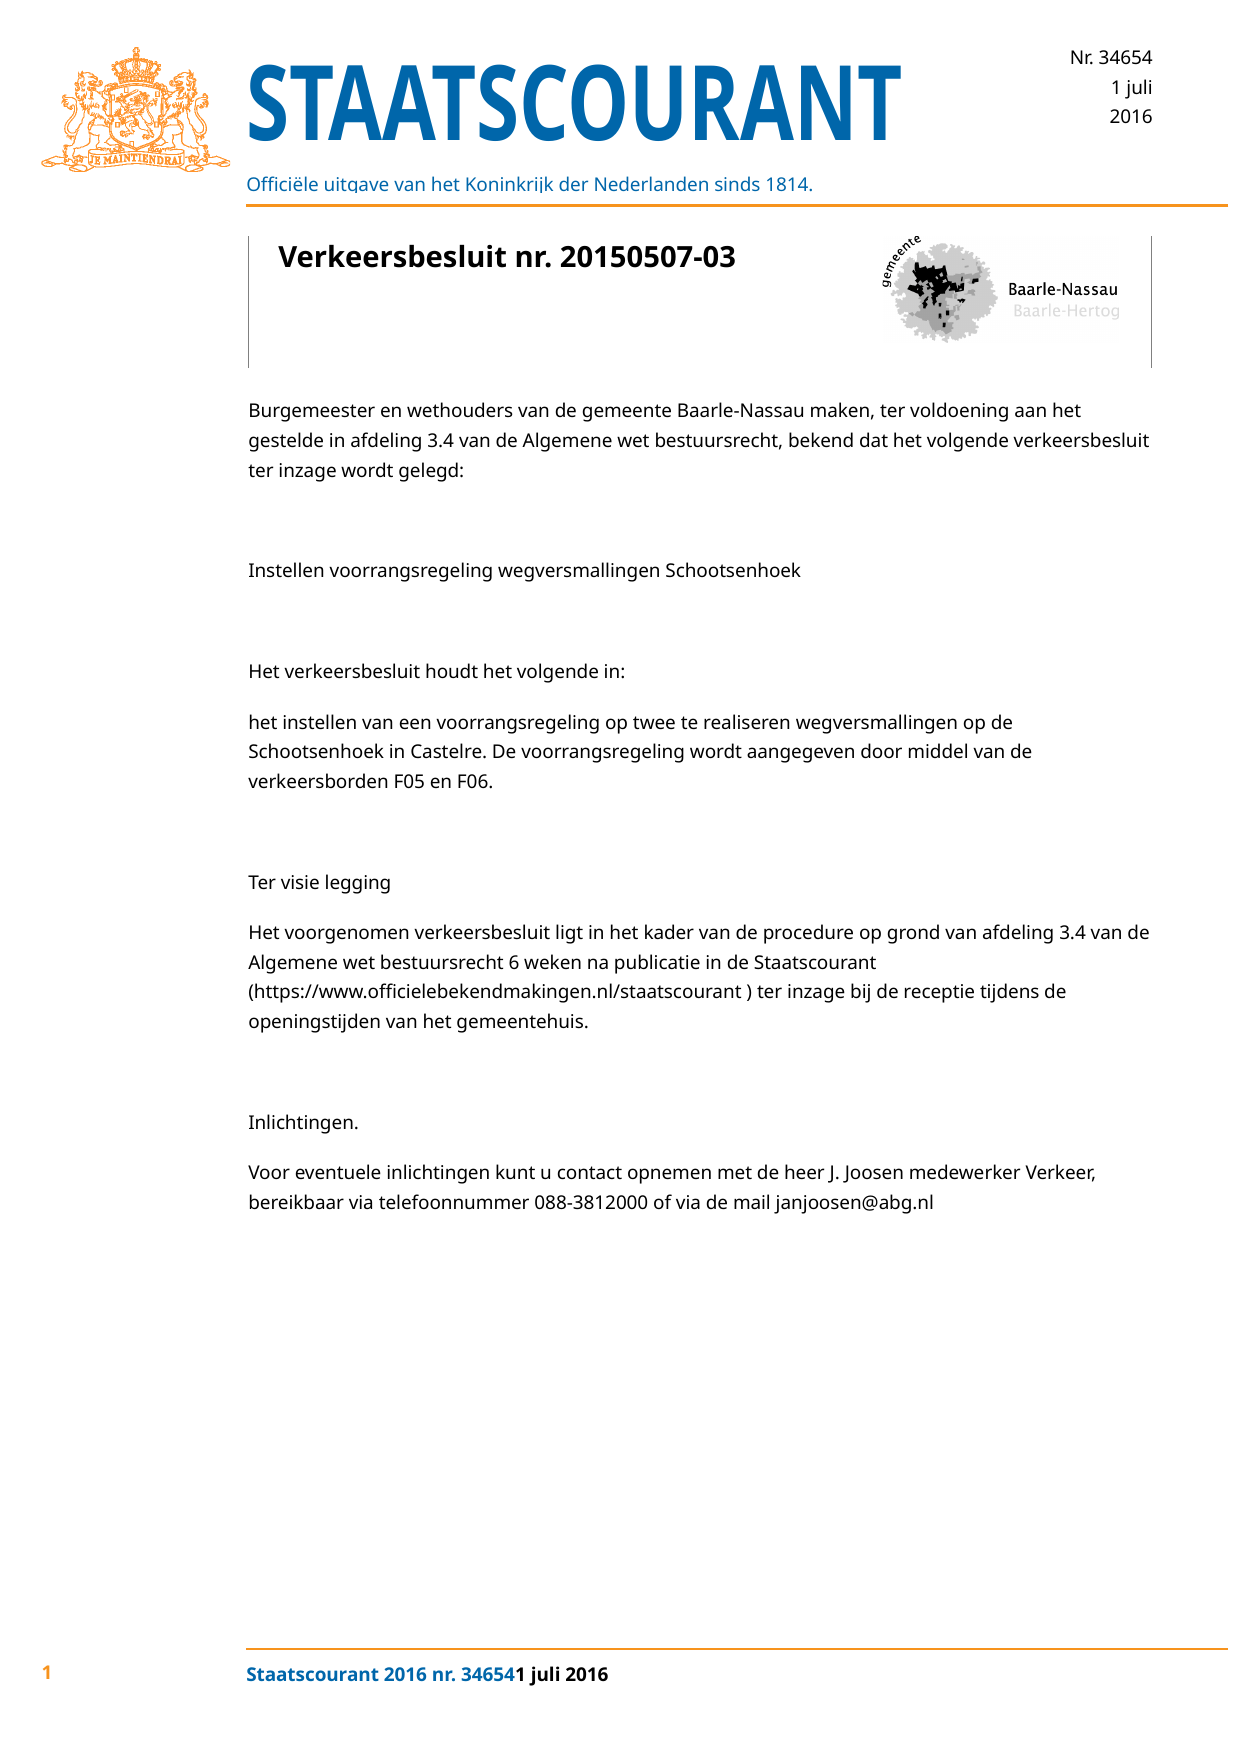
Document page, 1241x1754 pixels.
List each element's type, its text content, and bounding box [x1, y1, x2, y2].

table_header [1119, 236, 1151, 342]
table_header Verkeersbesluit nr. 20150507-03 [249, 236, 850, 368]
text Het voorgenomen verkeersbesluit ligt in het kader van de procedure op grond van afdeling 3.4 van de Algemene wet bestuursrecht 6 weken na publicatie in de Staatscourant (https://www.officielebekendmakingen.nl/staatscourant ) ter inzage bij de receptie tijdens de openingstijden van het gemeentehuis. [248, 919, 1152, 1034]
picture [41, 47, 231, 172]
picture [882, 236, 1119, 343]
text Het verkeersbesluit houdt het volgende in: [248, 658, 1152, 684]
table_header [850, 236, 882, 342]
text het instellen van een voorrangsregeling op twee te realiseren wegversmallingen op de Schootsenhoek in Castelre. De voorrangsregeling wordt aangegeven door middel van de verkeersborden F05 en F06. [248, 709, 1152, 794]
text Inlichtingen. [248, 1109, 1152, 1135]
table_header [850, 343, 1151, 368]
text Burgemeester en wethouders van de gemeente Baarle-Nassau maken, ter voldoening aan het gestelde in afdeling 3.4 van de Algemene wet bestuursrecht, bekend dat het volgende verkeersbesluit ter inzage wordt gelegd: [248, 398, 1152, 483]
text Ter visie legging [248, 869, 1152, 895]
text Instellen voorrangsregeling wegversmallingen Schootsenhoek [248, 558, 1152, 583]
text Voor eventuele inlichtingen kunt u contact opnemen met de heer J. Joosen medewerker Verkeer, bereikbaar via telefoonnummer 088-3812000 of via de mail janjoosen@abg.nl [248, 1159, 1152, 1215]
